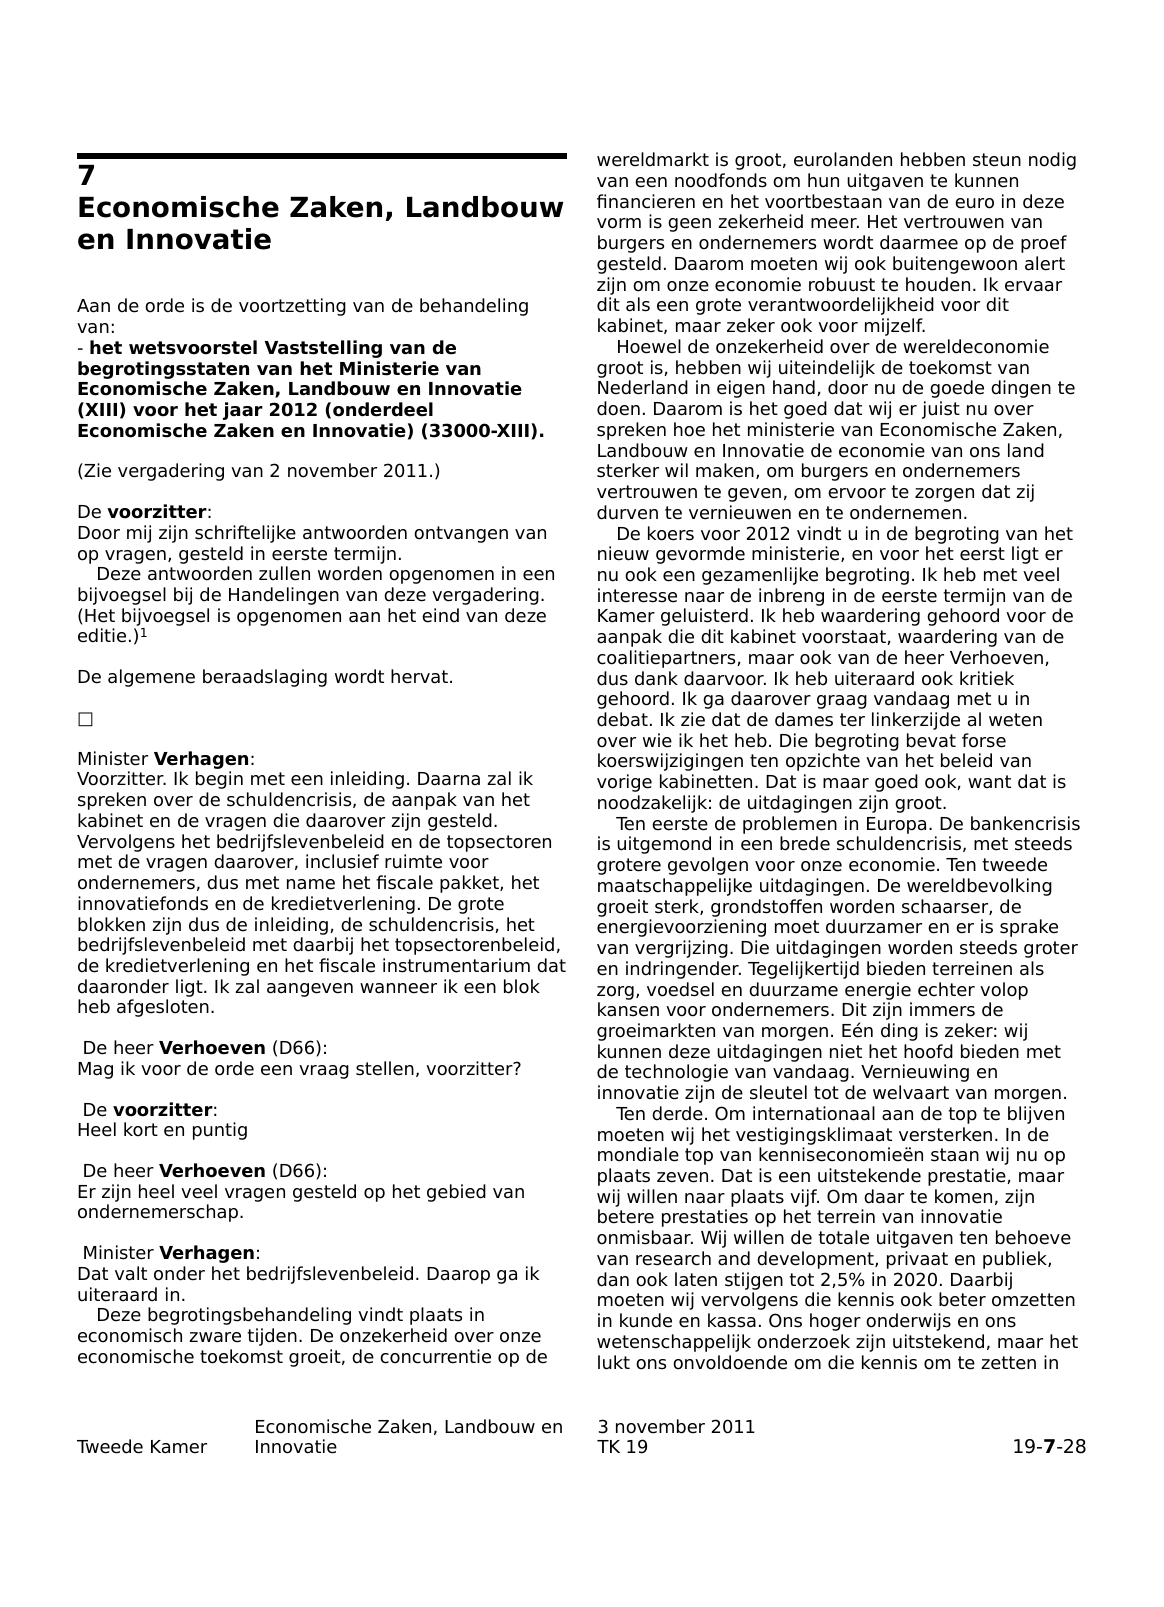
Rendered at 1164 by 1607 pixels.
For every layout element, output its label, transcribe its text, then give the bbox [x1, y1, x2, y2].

text Dat valt onder het bedrijfslevenbeleid. Daarop ga ik uiteraard in. [77, 1264, 567, 1305]
text Deze antwoorden zullen worden opgenomen in een bijvoegsel bij de Handelingen van deze vergadering. [77, 564, 567, 606]
text Ten eerste de problemen in Europa. De bankencrisis is uitgemond in een brede schuldencrisis, met steeds grotere gevolgen voor onze economie. Ten tweede maatschappelijke uitdagingen. De wereldbevolking groeit sterk, grondstoffen worden schaarser, de energievoorziening moet duurzamer en er is sprake van vergrijzing. Die uitdagingen worden steeds groter en indringender. Tegelijkertijd bieden terreinen als zorg, voedsel en duurzame energie echter volop kansen voor ondernemers. Dit zijn immers de groeimarkten van morgen. Eén ding is zeker: wij kunnen deze uitdagingen niet het hoofd bieden met de technologie van vandaag. Vernieuwing en innovatie zijn de sleutel tot de welvaart van morgen. [596, 813, 1087, 1104]
text Mag ik voor de orde een vraag stellen, voorzitter? [77, 1059, 567, 1079]
text De heer Verhoeven (D66): [77, 1038, 567, 1059]
text (Het bijvoegsel is opgenomen aan het eind van deze editie.)1 [77, 606, 567, 647]
title 7 Economische Zaken, Landbouw en Innovatie [77, 159, 567, 256]
text Ten derde. Om internationaal aan de top te blijven moeten wij het vestigingsklimaat versterken. In de mondiale top van kenniseconomieën staan wij nu op plaats zeven. Dat is een uitstekende prestatie, maar wij willen naar plaats vijf. Om daar te komen, zijn betere prestaties op het terrein van innovatie onmisbaar. Wij willen de totale uitgaven ten behoeve van research and development, privaat en publiek, dan ook laten stijgen tot 2,5% in 2020. Daarbij moeten wij vervolgens die kennis ook beter omzetten in kunde en kassa. Ons hoger onderwijs en ons wetenschappelijk onderzoek zijn uitstekend, maar het lukt ons onvoldoende om die kennis om te zetten in [596, 1104, 1087, 1373]
text Door mij zijn schriftelijke antwoorden ontvangen van op vragen, gesteld in eerste termijn. [77, 523, 567, 564]
text De voorzitter: [77, 1099, 567, 1120]
text Minister Verhagen: [77, 748, 567, 769]
text De heer Verhoeven (D66): [77, 1161, 567, 1182]
text Voorzitter. Ik begin met een inleiding. Daarna zal ik spreken over de schuldencrisis, de aanpak van het kabinet en de vragen die daarover zijn gesteld. Vervolgens het bedrijfslevenbeleid en de topsectoren met de vragen daarover, inclusief ruimte voor ondernemers, dus met name het fiscale pakket, het innovatiefonds en de kredietverlening. De grote blokken zijn dus de inleiding, de schuldencrisis, het bedrijfslevenbeleid met daarbij het topsectorenbeleid, de kredietverlening en het fiscale instrumentarium dat daaronder ligt. Ik zal aangeven wanneer ik een blok heb afgesloten. [77, 769, 567, 1018]
text Minister Verhagen: [77, 1243, 567, 1264]
text - het wetsvoorstel Vaststelling van de begrotingsstaten van het Ministerie van Economische Zaken, Landbouw en Innovatie (XIII) voor het jaar 2012 (onderdeel Economische Zaken en Innovatie) (33000-XIII). [77, 338, 567, 441]
text De koers voor 2012 vindt u in de begroting van het nieuw gevormde ministerie, en voor het eerst ligt er nu ook een gezamenlijke begroting. Ik heb met veel interesse naar de inbreng in de eerste termijn van de Kamer geluisterd. Ik heb waardering gehoord voor de aanpak die dit kabinet voorstaat, waardering van de coalitiepartners, maar ook van de heer Verhoeven, dus dank daarvoor. Ik heb uiteraard ook kritiek gehoord. Ik ga daarover graag vandaag met u in debat. Ik zie dat de dames ter linkerzijde al weten over wie ik het heb. Die begroting bevat forse koerswijzigingen ten opzichte van het beleid van vorige kabinetten. Dat is maar goed ook, want dat is noodzakelijk: de uitdagingen zijn groot. [596, 523, 1087, 813]
text Hoewel de onzekerheid over de wereldeconomie groot is, hebben wij uiteindelijk de toekomst van Nederland in eigen hand, door nu de goede dingen te doen. Daarom is het goed dat wij er juist nu over spreken hoe het ministerie van Economische Zaken, Landbouw en Innovatie de economie van ons land sterker wil maken, om burgers en ondernemers vertrouwen te geven, om ervoor te zorgen dat zij durven te vernieuwen en te ondernemen. [596, 337, 1087, 523]
text □ [77, 708, 567, 728]
text De algemene beraadslaging wordt hervat. [77, 667, 567, 688]
text Deze begrotingsbehandeling vindt plaats in economisch zware tijden. De onzekerheid over onze economische toekomst groeit, de concurrentie op de [77, 1305, 567, 1367]
text wereldmarkt is groot, eurolanden hebben steun nodig van een noodfonds om hun uitgaven te kunnen financieren en het voortbestaan van de euro in deze vorm is geen zekerheid meer. Het vertrouwen van burgers en ondernemers wordt daarmee op de proef gesteld. Daarom moeten wij ook buitengewoon alert zijn om onze economie robuust te houden. Ik ervaar dit als een grote verantwoordelijkheid voor dit kabinet, maar zeker ook voor mijzelf. [596, 150, 1087, 337]
text Er zijn heel veel vragen gesteld op het gebied van ondernemerschap. [77, 1182, 567, 1223]
text (Zie vergadering van 2 november 2011.) [77, 461, 567, 482]
text Heel kort en puntig [77, 1120, 567, 1141]
text De voorzitter: [77, 502, 567, 523]
text Aan de orde is de voortzetting van de behandeling van: [77, 296, 567, 338]
